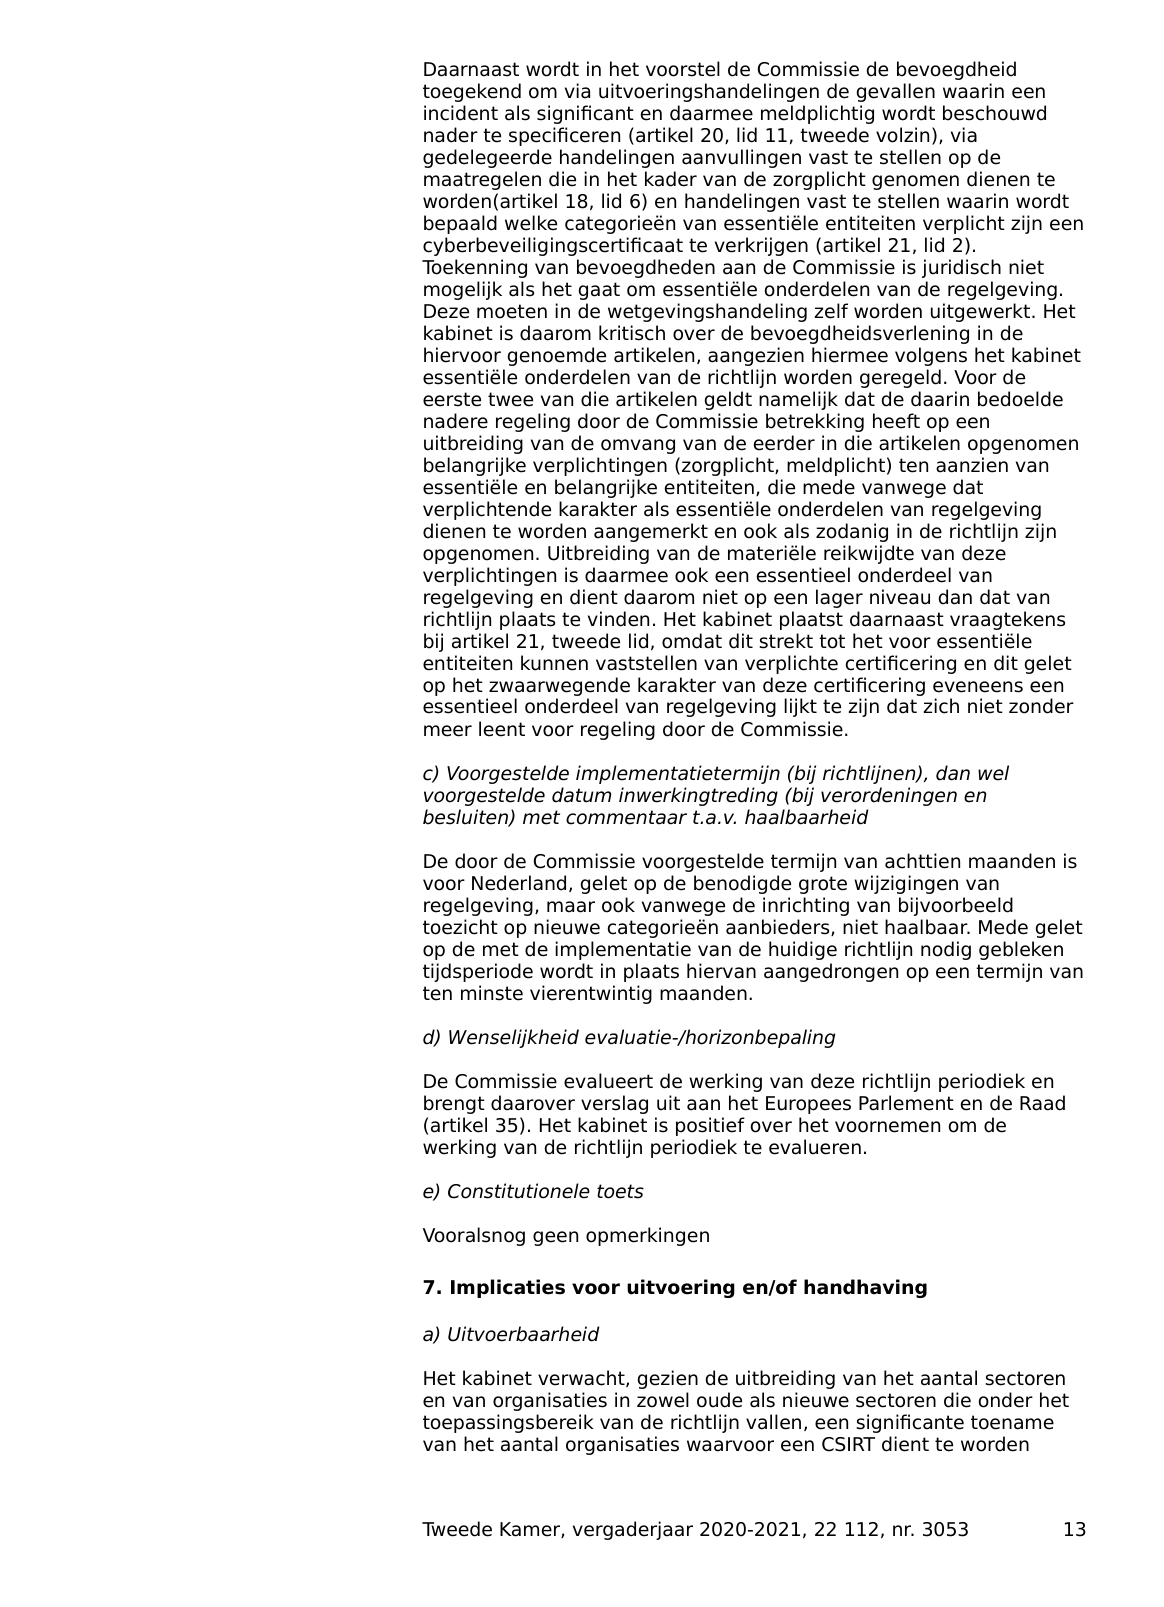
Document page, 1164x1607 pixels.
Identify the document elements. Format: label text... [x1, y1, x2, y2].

subtitle 7. Implicaties voor uitvoering en/of handhaving [422, 1277, 1087, 1299]
text Het kabinet verwacht, gezien de uitbreiding van het aantal sectoren en van organisaties in zowel oude als nieuwe sectoren die onder het toepassingsbereik van de richtlijn vallen, een significante toename van het aantal organisaties waarvoor een CSIRT dient te worden [422, 1368, 1087, 1456]
subtitle e) Constitutionele toets [422, 1181, 1087, 1203]
subtitle d) Wenselijkheid evaluatie-/horizonbepaling [422, 1027, 1087, 1049]
text De Commissie evalueert de werking van deze richtlijn periodiek en brengt daarover verslag uit aan het Europees Parlement en de Raad (artikel 35). Het kabinet is positief over het voornemen om de werking van de richtlijn periodiek te evalueren. [422, 1071, 1087, 1159]
subtitle c) Voorgestelde implementatietermijn (bij richtlijnen), dan wel voorgestelde datum inwerkingtreding (bij verordeningen en besluiten) met commentaar t.a.v. haalbaarheid [422, 763, 1087, 828]
text De door de Commissie voorgestelde termijn van achttien maanden is voor Nederland, gelet op de benodigde grote wijzigingen van regelgeving, maar ook vanwege de inrichting van bijvoorbeeld toezicht op nieuwe categorieën aanbieders, niet haalbaar. Mede gelet op de met de implementatie van de huidige richtlijn nodig gebleken tijdsperiode wordt in plaats hiervan aangedrongen op een termijn van ten minste vierentwintig maanden. [422, 851, 1087, 1004]
subtitle a) Uitvoerbaarheid [422, 1324, 1087, 1346]
text Vooralsnog geen opmerkingen [422, 1225, 1087, 1247]
text Daarnaast wordt in het voorstel de Commissie de bevoegdheid toegekend om via uitvoeringshandelingen de gevallen waarin een incident als significant en daarmee meldplichtig wordt beschouwd nader te specificeren (artikel 20, lid 11, tweede volzin), via gedelegeerde handelingen aanvullingen vast te stellen op de maatregelen die in het kader van de zorgplicht genomen dienen te worden(artikel 18, lid 6) en handelingen vast te stellen waarin wordt bepaald welke categorieën van essentiële entiteiten verplicht zijn een cyberbeveiligingscertificaat te verkrijgen (artikel 21, lid 2). Toekenning van bevoegdheden aan de Commissie is juridisch niet mogelijk als het gaat om essentiële onderdelen van de regelgeving. Deze moeten in de wetgevingshandeling zelf worden uitgewerkt. Het kabinet is daarom kritisch over de bevoegdheidsverlening in de hiervoor genoemde artikelen, aangezien hiermee volgens het kabinet essentiële onderdelen van de richtlijn worden geregeld. Voor de eerste twee van die artikelen geldt namelijk dat de daarin bedoelde nadere regeling door de Commissie betrekking heeft op een uitbreiding van de omvang van de eerder in die artikelen opgenomen belangrijke verplichtingen (zorgplicht, meldplicht) ten aanzien van essentiële en belangrijke entiteiten, die mede vanwege dat verplichtende karakter als essentiële onderdelen van regelgeving dienen te worden aangemerkt en ook als zodanig in de richtlijn zijn opgenomen. Uitbreiding van de materiële reikwijdte van deze verplichtingen is daarmee ook een essentieel onderdeel van regelgeving en dient daarom niet op een lager niveau dan dat van richtlijn plaats te vinden. Het kabinet plaatst daarnaast vraagtekens bij artikel 21, tweede lid, omdat dit strekt tot het voor essentiële entiteiten kunnen vaststellen van verplichte certificering en dit gelet op het zwaarwegende karakter van deze certificering eveneens een essentieel onderdeel van regelgeving lijkt te zijn dat zich niet zonder meer leent voor regeling door de Commissie. [422, 59, 1087, 740]
